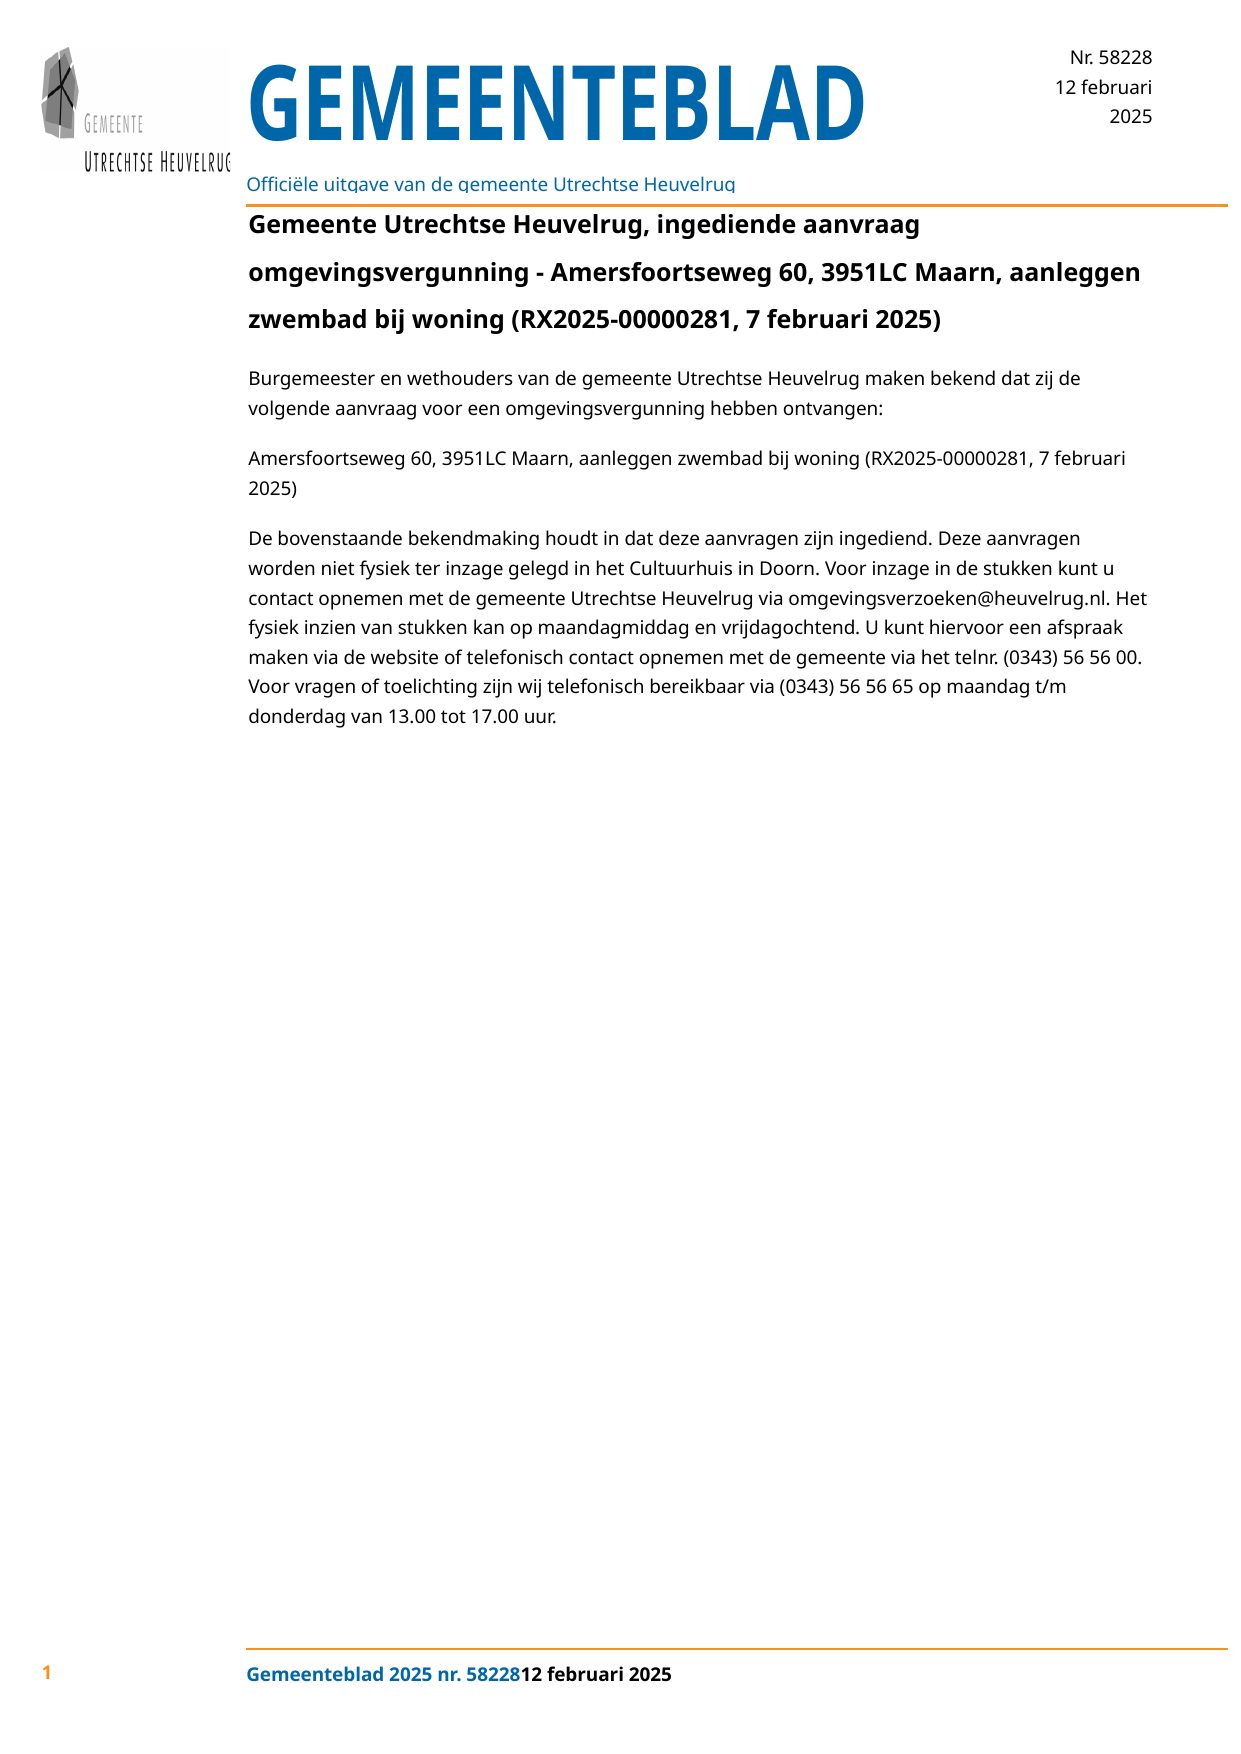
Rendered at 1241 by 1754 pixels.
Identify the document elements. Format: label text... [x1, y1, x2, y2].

text De bovenstaande bekendmaking houdt in dat deze aanvragen zijn ingediend. Deze aanvragen worden niet fysiek ter inzage gelegd in het Cultuurhuis in Doorn. Voor inzage in de stukken kunt u contact opnemen met de gemeente Utrechtse Heuvelrug via omgevingsverzoeken@heuvelrug.nl. Het fysiek inzien van stukken kan op maandagmiddag en vrijdagochtend. U kunt hiervoor een afspraak maken via de website of telefonisch contact opnemen met de gemeente via het telnr. (0343) 56 56 00. Voor vragen of toelichting zijn wij telefonisch bereikbaar via (0343) 56 56 65 op maandag t/m donderdag van 13.00 tot 17.00 uur. [248, 526, 1152, 729]
text Amersfoortseweg 60, 3951LC Maarn, aanleggen zwembad bij woning (RX2025-00000281, 7 februari 2025) [248, 446, 1152, 501]
text Gemeente Utrechtse Heuvelrug, ingediende aanvraag omgevingsvergunning - Amersfoortseweg 60, 3951LC Maarn, aanleggen zwembad bij woning (RX2025-00000281, 7 februari 2025) [248, 207, 1152, 336]
text Burgemeester en wethouders van de gemeente Utrechtse Heuvelrug maken bekend dat zij de volgende aanvraag voor een omgevingsvergunning hebben ontvangen: [248, 366, 1152, 421]
picture [41, 47, 231, 172]
